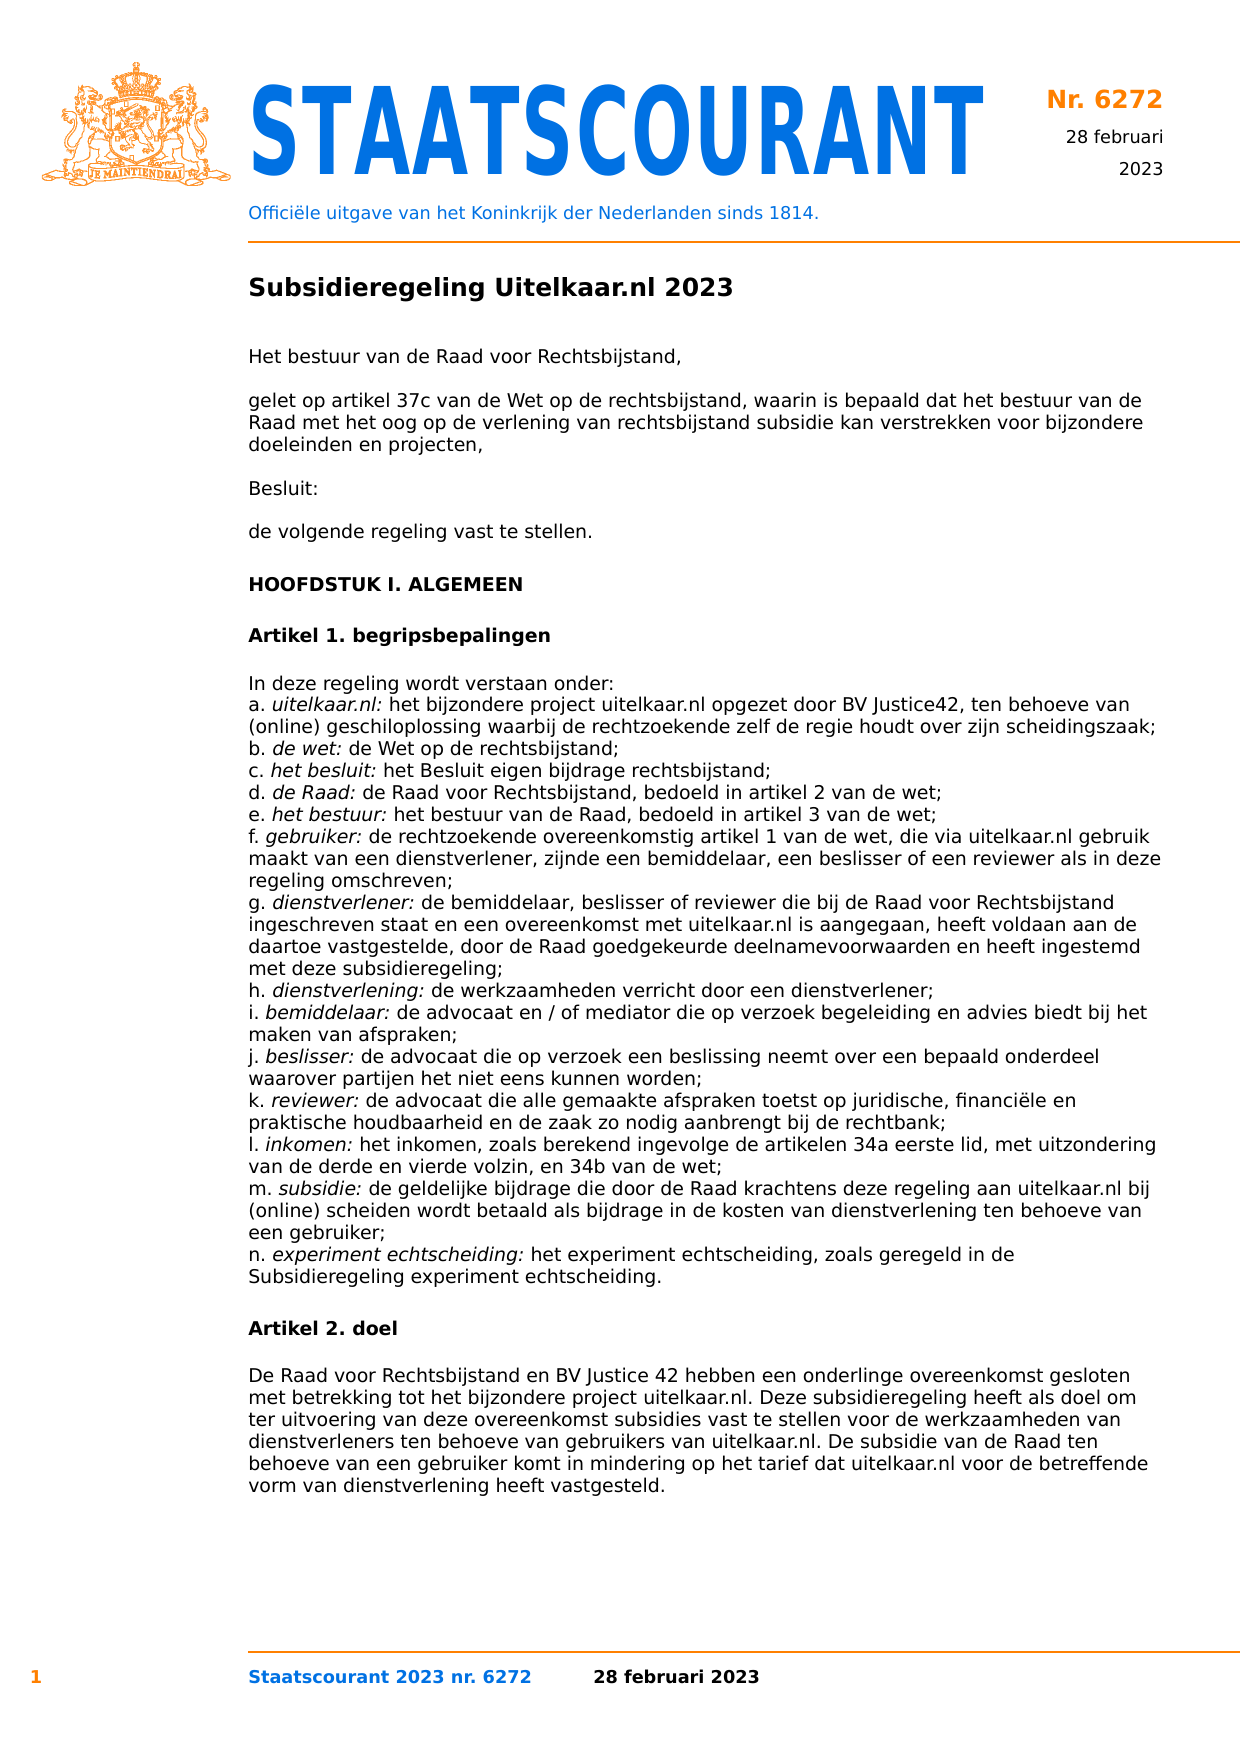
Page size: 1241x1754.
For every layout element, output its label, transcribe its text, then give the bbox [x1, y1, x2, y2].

text l. inkomen: het inkomen, zoals berekend ingevolge de artikelen 34a eerste lid, met uitzondering van de derde en vierde volzin, en 34b van de wet; [248, 1134, 1163, 1178]
text a. uitelkaar.nl: het bijzondere project uitelkaar.nl opgezet door BV Justice42, ten behoeve van (online) geschiloplossing waarbij de rechtzoekende zelf de regie houdt over zijn scheidingszaak; [248, 694, 1163, 738]
text k. reviewer: de advocaat die alle gemaakte afspraken toetst op juridische, financiële en praktische houdbaarheid en de zaak zo nodig aanbrengt bij de rechtbank; [248, 1090, 1163, 1134]
subtitle Artikel 1. begripsbepalingen [248, 625, 1163, 647]
text b. de wet: de Wet op de rechtsbijstand; [248, 738, 1163, 760]
table_cell 28 februari [998, 121, 1240, 153]
text n. experiment echtscheiding: het experiment echtscheiding, zoals geregeld in de Subsidieregeling experiment echtscheiding. [248, 1244, 1163, 1288]
text i. bemiddelaar: de advocaat en / of mediator die op verzoek begeleiding en advies biedt bij het maken van afspraken; [248, 1002, 1163, 1046]
text m. subsidie: de geldelijke bijdrage die door de Raad krachtens deze regeling aan uitelkaar.nl bij (online) scheiden wordt betaald als bijdrage in de kosten van dienstverlening ten behoeve van een gebruiker; [248, 1178, 1163, 1244]
table_header [25, 62, 248, 241]
table_cell Officiële uitgave van het Koninkrijk der Nederlanden sinds 1814. [248, 203, 1240, 241]
text De Raad voor Rechtsbijstand en BV Justice 42 hebben een onderlinge overeenkomst gesloten met betrekking tot het bijzondere project uitelkaar.nl. Deze subsidieregeling heeft als doel om ter uitvoering van deze overeenkomst subsidies vast te stellen voor de werkzaamheden van dienstverleners ten behoeve van gebruikers van uitelkaar.nl. De subsidie van de Raad ten behoeve van een gebruiker komt in mindering op het tarief dat uitelkaar.nl voor de betreffende vorm van dienstverlening heeft vastgesteld. [248, 1365, 1163, 1497]
text c. het besluit: het Besluit eigen bijdrage rechtsbijstand; [248, 760, 1163, 782]
text d. de Raad: de Raad voor Rechtsbijstand, bedoeld in artikel 2 van de wet; [248, 782, 1163, 804]
text e. het bestuur: het bestuur van de Raad, bedoeld in artikel 3 van de wet; [248, 804, 1163, 826]
table_header STAATSCOURANT [248, 62, 998, 203]
text j. beslisser: de advocaat die op verzoek een beslissing neemt over een bepaald onderdeel waarover partijen het niet eens kunnen worden; [248, 1046, 1163, 1090]
text de volgende regeling vast te stellen. [248, 521, 1163, 543]
text h. dienstverlening: de werkzaamheden verricht door een dienstverlener; [248, 980, 1163, 1002]
text g. dienstverlener: de bemiddelaar, beslisser of reviewer die bij de Raad voor Rechtsbijstand ingeschreven staat en een overeenkomst met uitelkaar.nl is aangegaan, heeft voldaan aan de daartoe vastgestelde, door de Raad goedgekeurde deelnamevoorwaarden en heeft ingestemd met deze subsidieregeling; [248, 892, 1163, 980]
subtitle Subsidieregeling Uitelkaar.nl 2023 [248, 273, 1163, 302]
text Het bestuur van de Raad voor Rechtsbijstand, [248, 346, 1163, 368]
text In deze regeling wordt verstaan onder: [248, 672, 1163, 694]
subtitle HOOFDSTUK I. ALGEMEEN [248, 573, 1163, 595]
text gelet op artikel 37c van de Wet op de rechtsbijstand, waarin is bepaald dat het bestuur van de Raad met het oog op de verlening van rechtsbijstand subsidie kan verstrekken voor bijzondere doeleinden en projecten, [248, 390, 1163, 456]
table_header Nr. 6272 [998, 62, 1240, 121]
text Besluit: [248, 478, 1163, 499]
text f. gebruiker: de rechtzoekende overeenkomstig artikel 1 van de wet, die via uitelkaar.nl gebruik maakt van een dienstverlener, zijnde een bemiddelaar, een beslisser of een reviewer als in deze regeling omschreven; [248, 826, 1163, 892]
picture [41, 62, 231, 186]
subtitle Artikel 2. doel [248, 1318, 1163, 1340]
table_cell 2023 [998, 153, 1240, 203]
